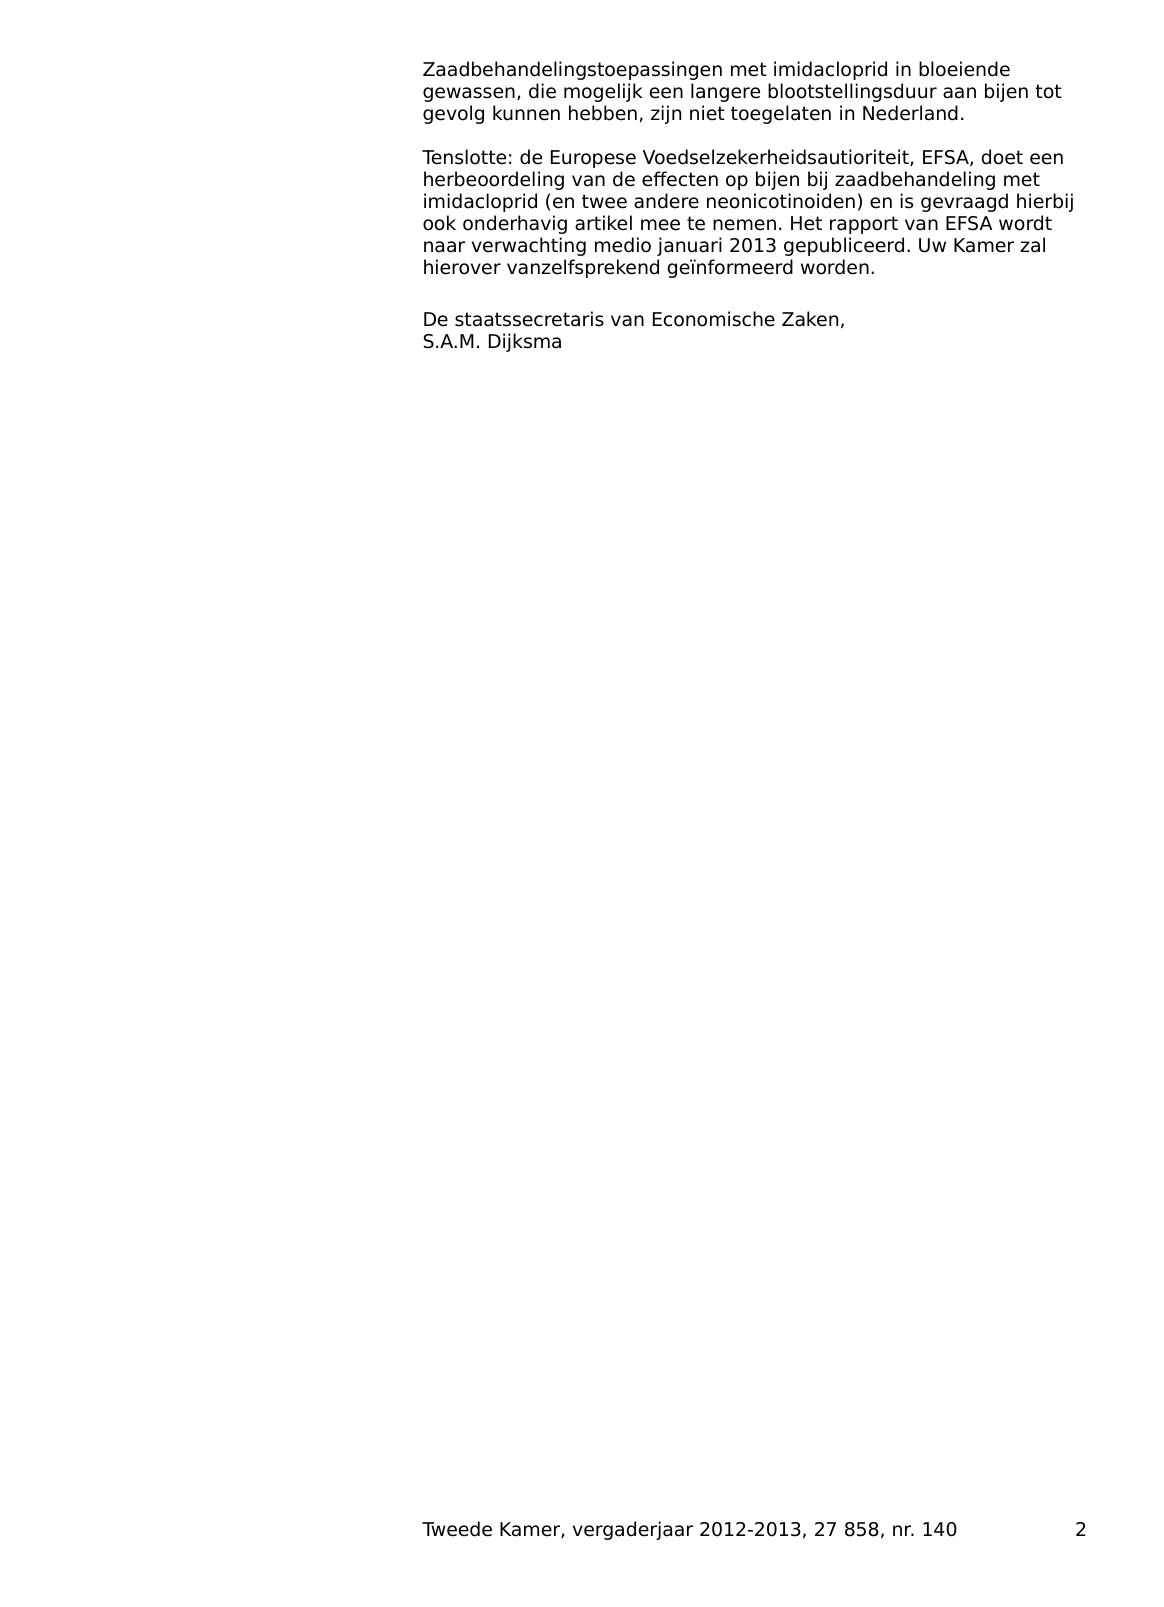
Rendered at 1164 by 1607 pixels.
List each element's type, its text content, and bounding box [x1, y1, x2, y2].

text Zaadbehandelingstoepassingen met imidacloprid in bloeiende gewassen, die mogelijk een langere blootstellingsduur aan bijen tot gevolg kunnen hebben, zijn niet toegelaten in Nederland. [422, 59, 1087, 125]
text Tenslotte: de Europese Voedselzekerheidsautioriteit, EFSA, doet een herbeoordeling van de effecten op bijen bij zaadbehandeling met imidacloprid (en twee andere neonicotinoiden) en is gevraagd hierbij ook onderhavig artikel mee te nemen. Het rapport van EFSA wordt naar verwachting medio januari 2013 gepubliceerd. Uw Kamer zal hierover vanzelfsprekend geïnformeerd worden. [422, 147, 1087, 279]
text De staatssecretaris van Economische Zaken, S.A.M. Dijksma [422, 309, 1087, 353]
